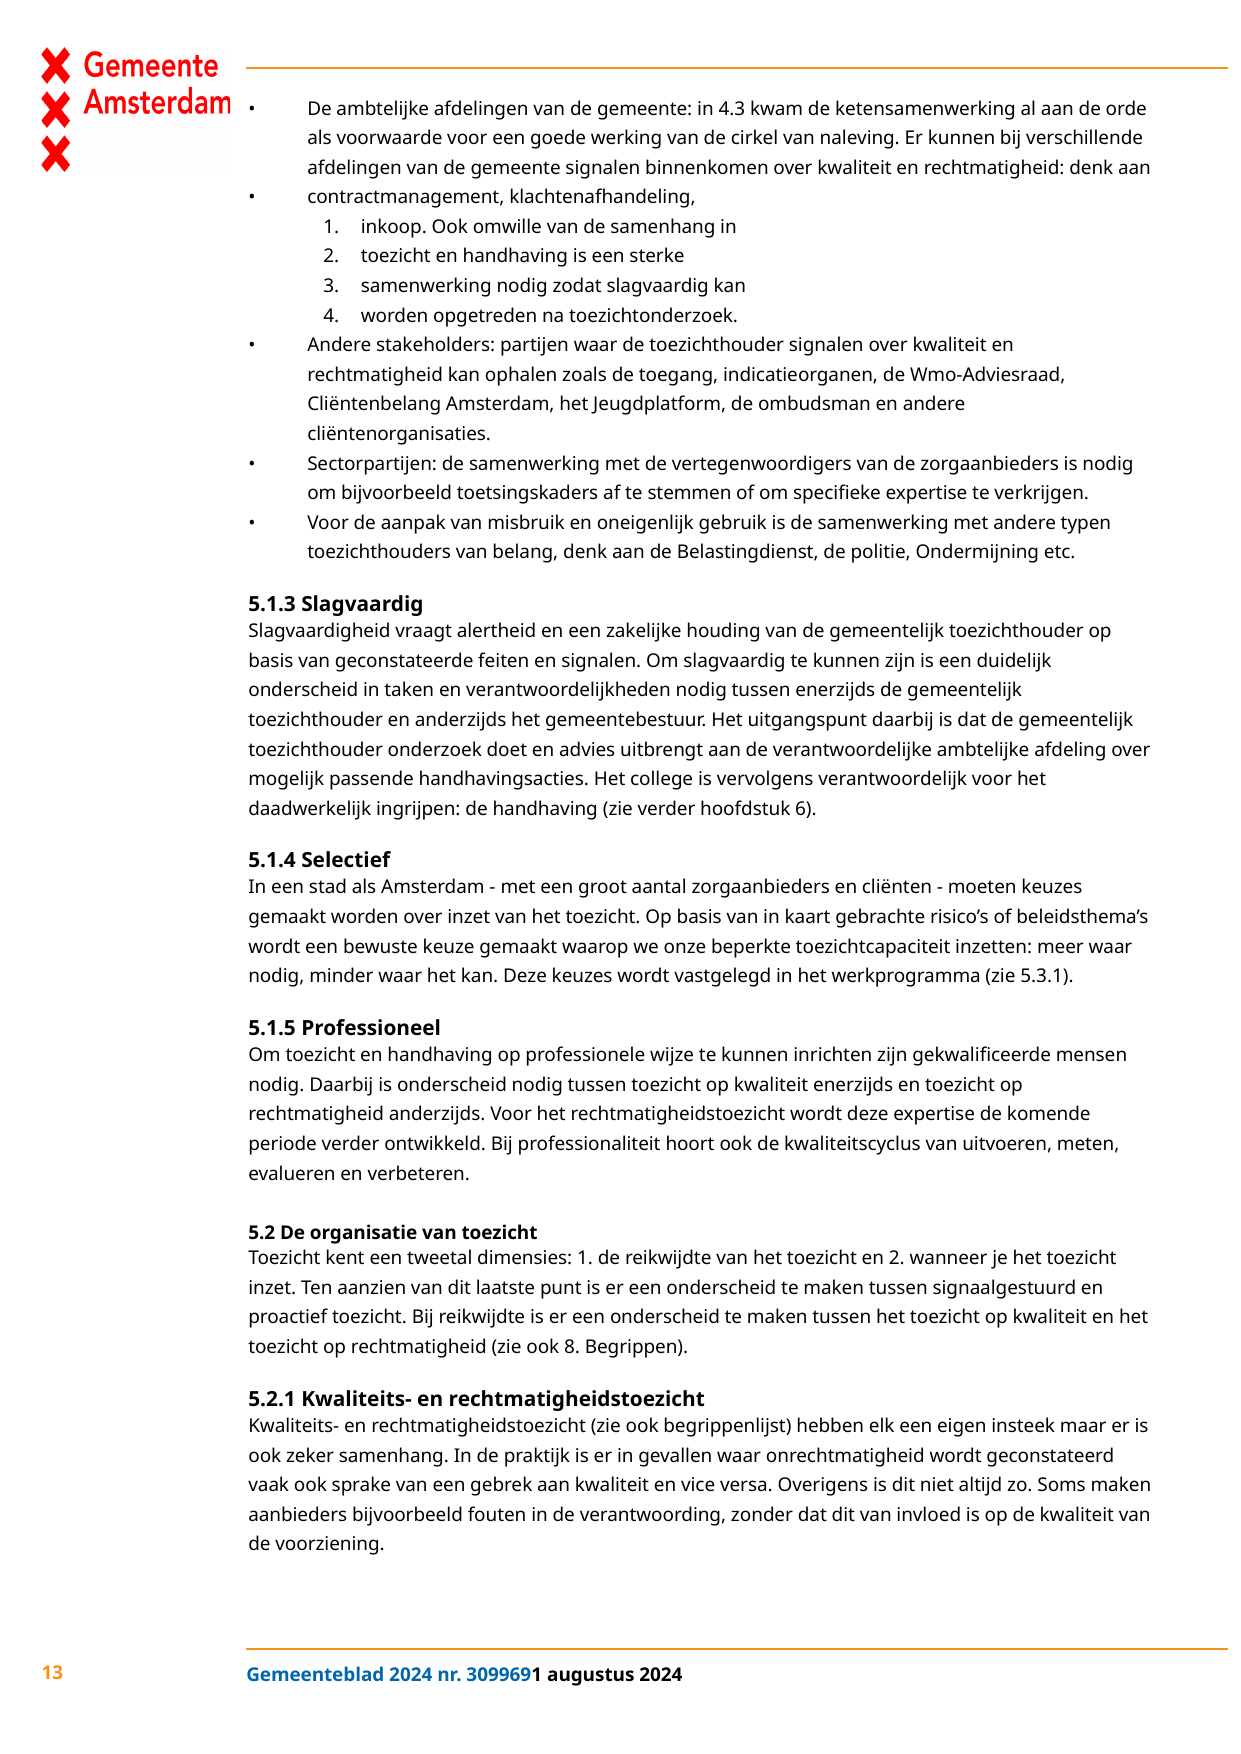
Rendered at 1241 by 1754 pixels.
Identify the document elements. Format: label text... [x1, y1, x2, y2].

text 5.1.5 Professioneel [248, 1013, 1152, 1041]
list worden opgetreden na toezichtonderzoek. [323, 302, 1152, 328]
text 5.2.1 Kwaliteits- en rechtmatigheidstoezicht [248, 1384, 1152, 1412]
list Andere stakeholders: partijen waar de toezichthouder signalen over kwaliteit en rechtmatigheid kan ophalen zoals de toegang, indicatieorganen, de Wmo-Adviesraad, Cliëntenbelang Amsterdam, het Jeugdplatform, de ombudsman en andere cliëntenorganisaties. [248, 331, 1152, 446]
list contractmanagement, klachtenafhandeling, [248, 183, 1152, 209]
list inkoop. Ook omwille van de samenhang in [323, 213, 1152, 239]
list De ambtelijke afdelingen van de gemeente: in 4.3 kwam de ketensamenwerking al aan de orde als voorwaarde voor een goede werking van de cirkel van naleving. Er kunnen bij verschillende afdelingen van de gemeente signalen binnenkomen over kwaliteit en rechtmatigheid: denk aan [248, 95, 1152, 180]
text Om toezicht en handhaving op professionele wijze te kunnen inrichten zijn gekwalificeerde mensen nodig. Daarbij is onderscheid nodig tussen toezicht op kwaliteit enerzijds en toezicht op rechtmatigheid anderzijds. Voor het rechtmatigheidstoezicht wordt deze expertise de komende periode verder ontwikkeld. Bij professionaliteit hoort ook de kwaliteitscyclus van uitvoeren, meten, evalueren en verbeteren. [248, 1041, 1152, 1185]
text Slagvaardigheid vraagt alertheid en een zakelijke houding van de gemeentelijk toezichthouder op basis van geconstateerde feiten en signalen. Om slagvaardig te kunnen zijn is een duidelijk onderscheid in taken en verantwoordelijkheden nodig tussen enerzijds de gemeentelijk toezichthouder en anderzijds het gemeentebestuur. Het uitgangspunt daarbij is dat de gemeentelijk toezichthouder onderzoek doet en advies uitbrengt aan de verantwoordelijke ambtelijke afdeling over mogelijk passende handhavingsacties. Het college is vervolgens verantwoordelijk voor het daadwerkelijk ingrijpen: de handhaving (zie verder hoofdstuk 6). [248, 617, 1152, 821]
picture [41, 47, 231, 172]
list toezicht en handhaving is een sterke [323, 243, 1152, 268]
list Voor de aanpak van misbruik en oneigenlijk gebruik is de samenwerking met andere typen toezichthouders van belang, denk aan de Belastingdienst, de politie, Ondermijning etc. [248, 509, 1152, 564]
list Sectorpartijen: de samenwerking met de vertegenwoordigers van de zorgaanbieders is nodig om bijvoorbeeld toetsingskaders af te stemmen of om specifieke expertise te verkrijgen. [248, 450, 1152, 505]
text Kwaliteits- en rechtmatigheidstoezicht (zie ook begrippenlijst) hebben elk een eigen insteek maar er is ook zeker samenhang. In de praktijk is er in gevallen waar onrechtmatigheid wordt geconstateerd vaak ook sprake van een gebrek aan kwaliteit en vice versa. Overigens is dit niet altijd zo. Soms maken aanbieders bijvoorbeeld fouten in de verantwoording, zonder dat dit van invloed is op de kwaliteit van de voorziening. [248, 1412, 1152, 1556]
text In een stad als Amsterdam - met een groot aantal zorgaanbieders en cliënten - moeten keuzes gemaakt worden over inzet van het toezicht. Op basis van in kaart gebrachte risico’s of beleidsthema’s wordt een bewuste keuze gemaakt waarop we onze beperkte toezichtcapaciteit inzetten: meer waar nodig, minder waar het kan. Deze keuzes wordt vastgelegd in het werkprogramma (zie 5.3.1). [248, 874, 1152, 988]
text 5.1.4 Selectief [248, 845, 1152, 874]
list samenwerking nodig zodat slagvaardig kan [323, 272, 1152, 298]
text Toezicht kent een tweetal dimensies: 1. de reikwijdte van het toezicht en 2. wanneer je het toezicht inzet. Ten aanzien van dit laatste punt is er een onderscheid te maken tussen signaalgestuurd en proactief toezicht. Bij reikwijdte is er een onderscheid te maken tussen het toezicht op kwaliteit en het toezicht op rechtmatigheid (zie ook 8. Begrippen). [248, 1244, 1152, 1359]
text 5.1.3 Slagvaardig [248, 589, 1152, 617]
text 5.2 De organisatie van toezicht [248, 1219, 1152, 1244]
